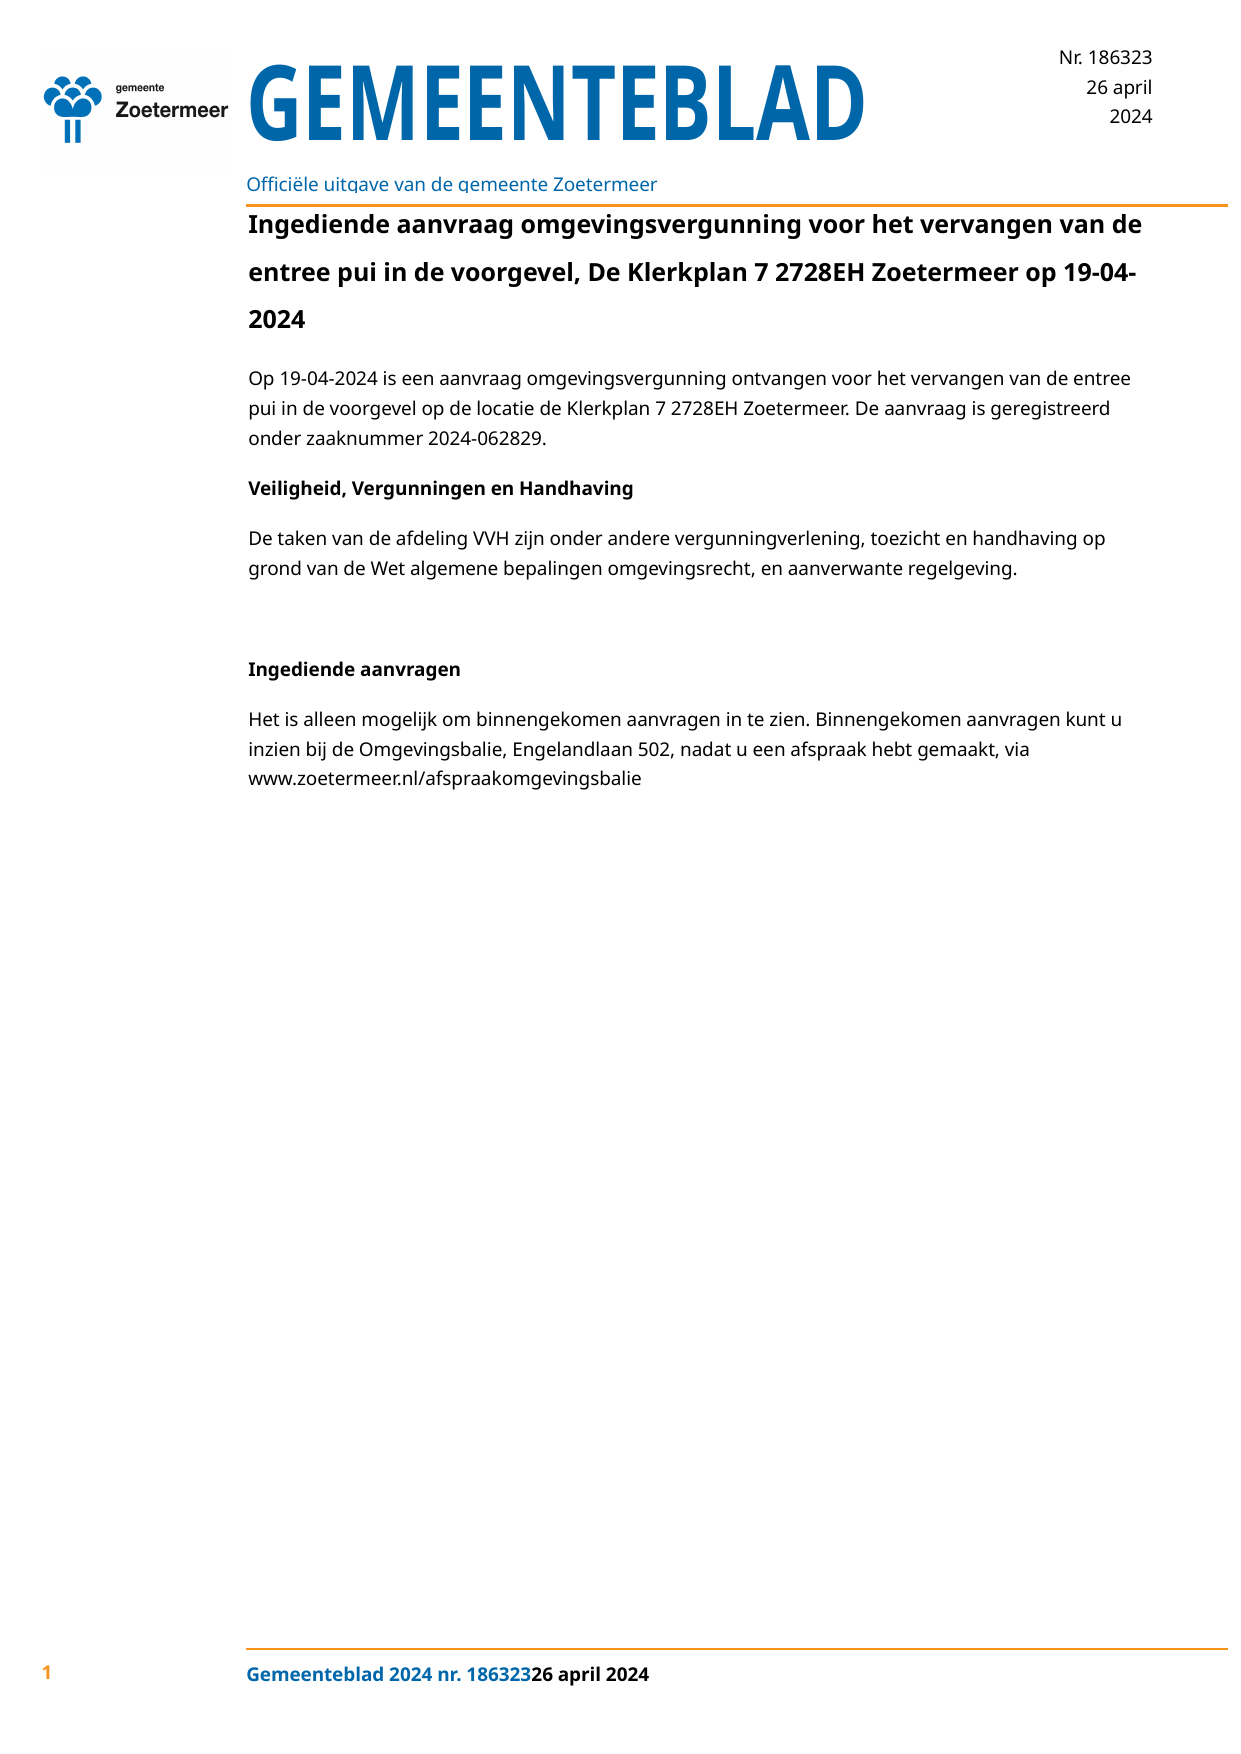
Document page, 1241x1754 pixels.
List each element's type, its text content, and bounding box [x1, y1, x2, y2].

text Ingediende aanvragen [248, 656, 1152, 682]
text Ingediende aanvraag omgevingsvergunning voor het vervangen van de entree pui in de voorgevel, De Klerkplan 7 2728EH Zoetermeer op 19-04-2024 [248, 207, 1152, 336]
text De taken van de afdeling VVH zijn onder andere vergunningverlening, toezicht en handhaving op grond van de Wet algemene bepalingen omgevingsrecht, en aanverwante regelgeving. [248, 526, 1152, 581]
text Het is alleen mogelijk om binnengekomen aanvragen in te zien. Binnengekomen aanvragen kunt u inzien bij de Omgevingsbalie, Engelandlaan 502, nadat u een afspraak hebt gemaakt, via www.zoetermeer.nl/afspraakomgevingsbalie [248, 706, 1152, 791]
picture [41, 47, 231, 172]
text Veiligheid, Vergunningen en Handhaving [248, 475, 1152, 501]
text Op 19-04-2024 is een aanvraag omgevingsvergunning ontvangen voor het vervangen van de entree pui in de voorgevel op de locatie de Klerkplan 7 2728EH Zoetermeer. De aanvraag is geregistreerd onder zaaknummer 2024-062829. [248, 366, 1152, 450]
